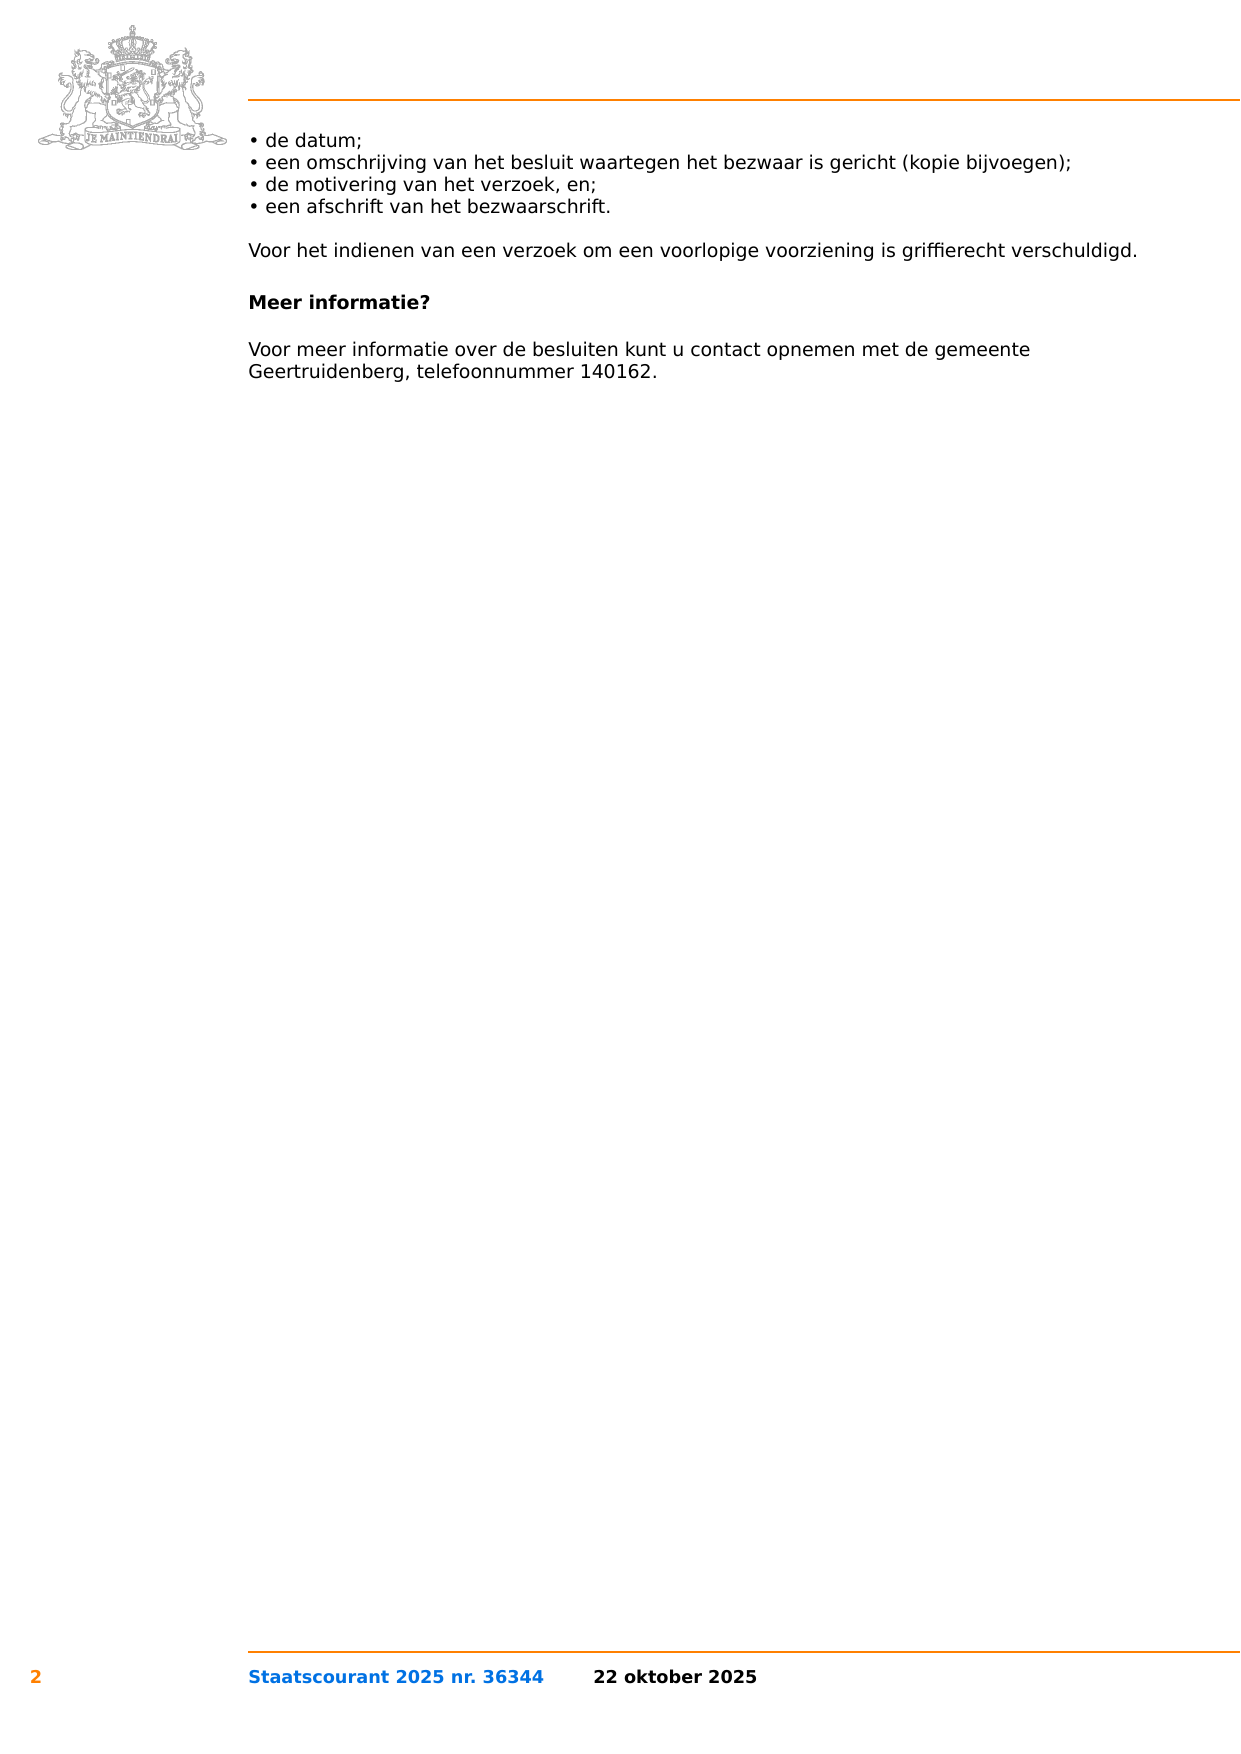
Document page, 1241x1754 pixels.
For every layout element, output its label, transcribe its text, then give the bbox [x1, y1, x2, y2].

subtitle Meer informatie? [248, 292, 1163, 314]
text • een afschrift van het bezwaarschrift. [248, 196, 1163, 218]
text Voor het indienen van een verzoek om een voorlopige voorziening is griffierecht verschuldigd. [248, 240, 1163, 262]
text • de motivering van het verzoek, en; [248, 174, 1163, 196]
picture [38, 25, 227, 150]
text • een omschrijving van het besluit waartegen het bezwaar is gericht (kopie bijvoegen); [248, 152, 1163, 174]
text • de datum; [248, 130, 1163, 152]
text Voor meer informatie over de besluiten kunt u contact opnemen met de gemeente Geertruidenberg, telefoonnummer 140162. [248, 339, 1163, 383]
